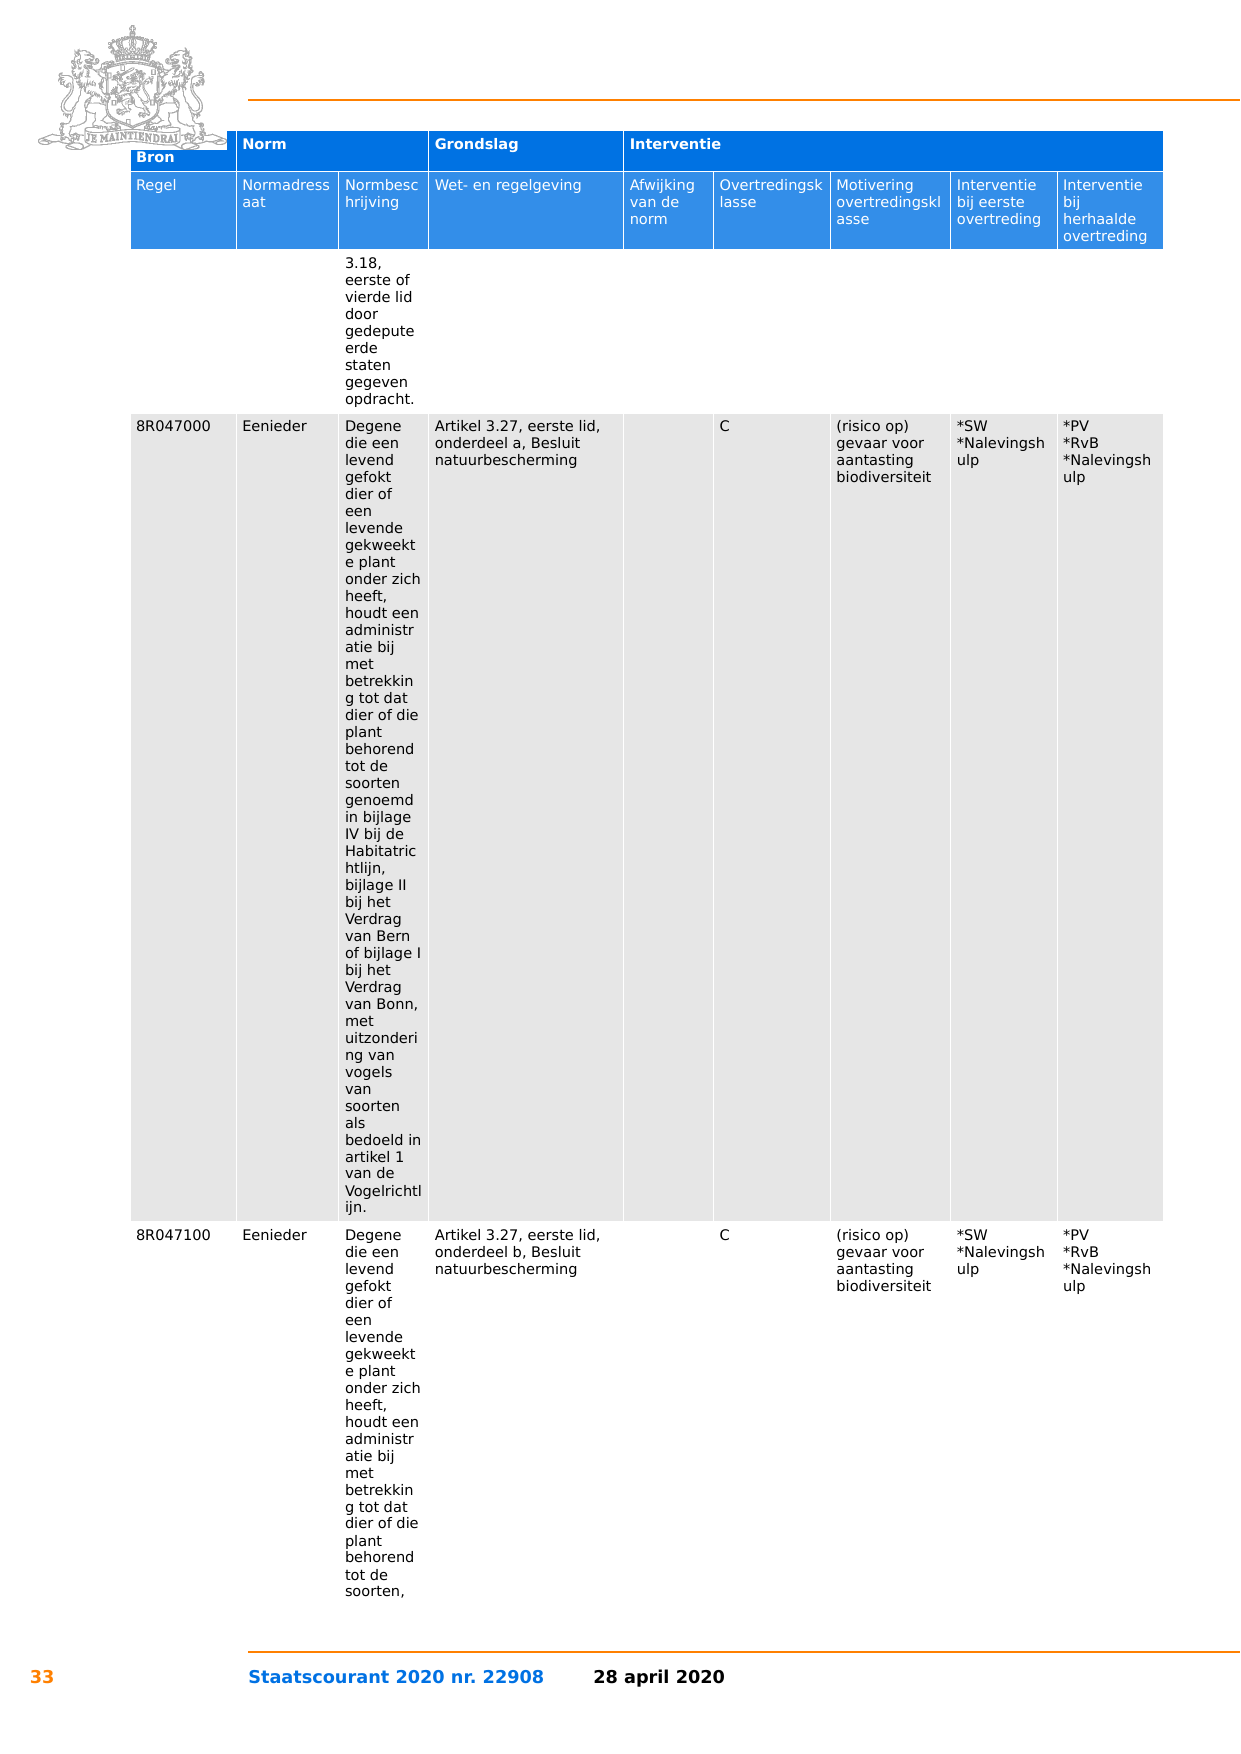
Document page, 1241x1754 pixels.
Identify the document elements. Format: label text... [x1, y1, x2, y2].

table_cell *SW *Nalevingshulp [951, 1222, 1057, 1605]
table_cell Interventie bij eerste overtreding [951, 172, 1057, 249]
table_cell Normadressaat [237, 172, 338, 249]
table_cell *PV *RvB *Nalevingshulp [1058, 1222, 1163, 1605]
table_cell C [714, 414, 830, 1221]
table_cell [714, 250, 830, 413]
table_cell *PV *RvB *Nalevingshulp [1058, 414, 1163, 1221]
table_cell Regel [131, 172, 236, 249]
table_cell Artikel 3.27, eerste lid, onderdeel b, Besluit natuurbescherming [429, 1222, 623, 1605]
table_cell [429, 250, 623, 413]
table_cell Normbeschrijving [339, 172, 428, 249]
table_cell Artikel 3.27, eerste lid, onderdeel a, Besluit natuurbescherming [429, 414, 623, 1221]
table_cell 8R047000 [131, 414, 236, 1221]
table_cell Degene die een levend gefokt dier of een levende gekweekte plant onder zich heeft, houdt een administratie bij met betrekking tot dat dier of die plant behorend tot de soorten, [339, 1222, 428, 1605]
table_cell C [714, 1222, 830, 1605]
table_cell [624, 1222, 713, 1605]
table_cell Eenieder [237, 1222, 338, 1605]
table_cell Eenieder [237, 414, 338, 1221]
table_cell [951, 250, 1057, 413]
picture [38, 25, 227, 150]
table_header Interventie [624, 131, 1163, 171]
table_cell Afwijking van de norm [624, 172, 713, 249]
table_cell Degene die een levend gefokt dier of een levende gekweekte plant onder zich heeft, houdt een administratie bij met betrekking tot dat dier of die plant behorend tot de soorten genoemd in bijlage IV bij de Habitatrichtlijn, bijlage II bij het Verdrag van Bern of bijlage I bij het Verdrag van Bonn, met uitzondering van vogels van soorten als bedoeld in artikel 1 van de Vogelrichtlijn. [339, 414, 428, 1221]
table_cell (risico op) gevaar voor aantasting biodiversiteit [831, 414, 950, 1221]
table_cell 8R047100 [131, 1222, 236, 1605]
table_cell [624, 414, 713, 1221]
table_cell Wet- en regelgeving [429, 172, 623, 249]
table_cell (risico op) gevaar voor aantasting biodiversiteit [831, 1222, 950, 1605]
table_header Norm [237, 131, 428, 171]
table_header Grondslag [429, 131, 623, 171]
table_cell Interventie bij herhaalde overtreding [1058, 172, 1163, 249]
table_cell [1058, 250, 1163, 413]
table_cell Overtredingsklasse [714, 172, 830, 249]
table_cell [831, 250, 950, 413]
table_header Bron [131, 131, 236, 171]
table_cell 3.18, eerste of vierde lid door gedeputeerde staten gegeven opdracht. [339, 250, 428, 413]
table_cell Motivering overtredingsklasse [831, 172, 950, 249]
table_cell *SW *Nalevingshulp [951, 414, 1057, 1221]
table_cell [131, 250, 236, 413]
table_cell [624, 250, 713, 413]
table_cell [237, 250, 338, 413]
